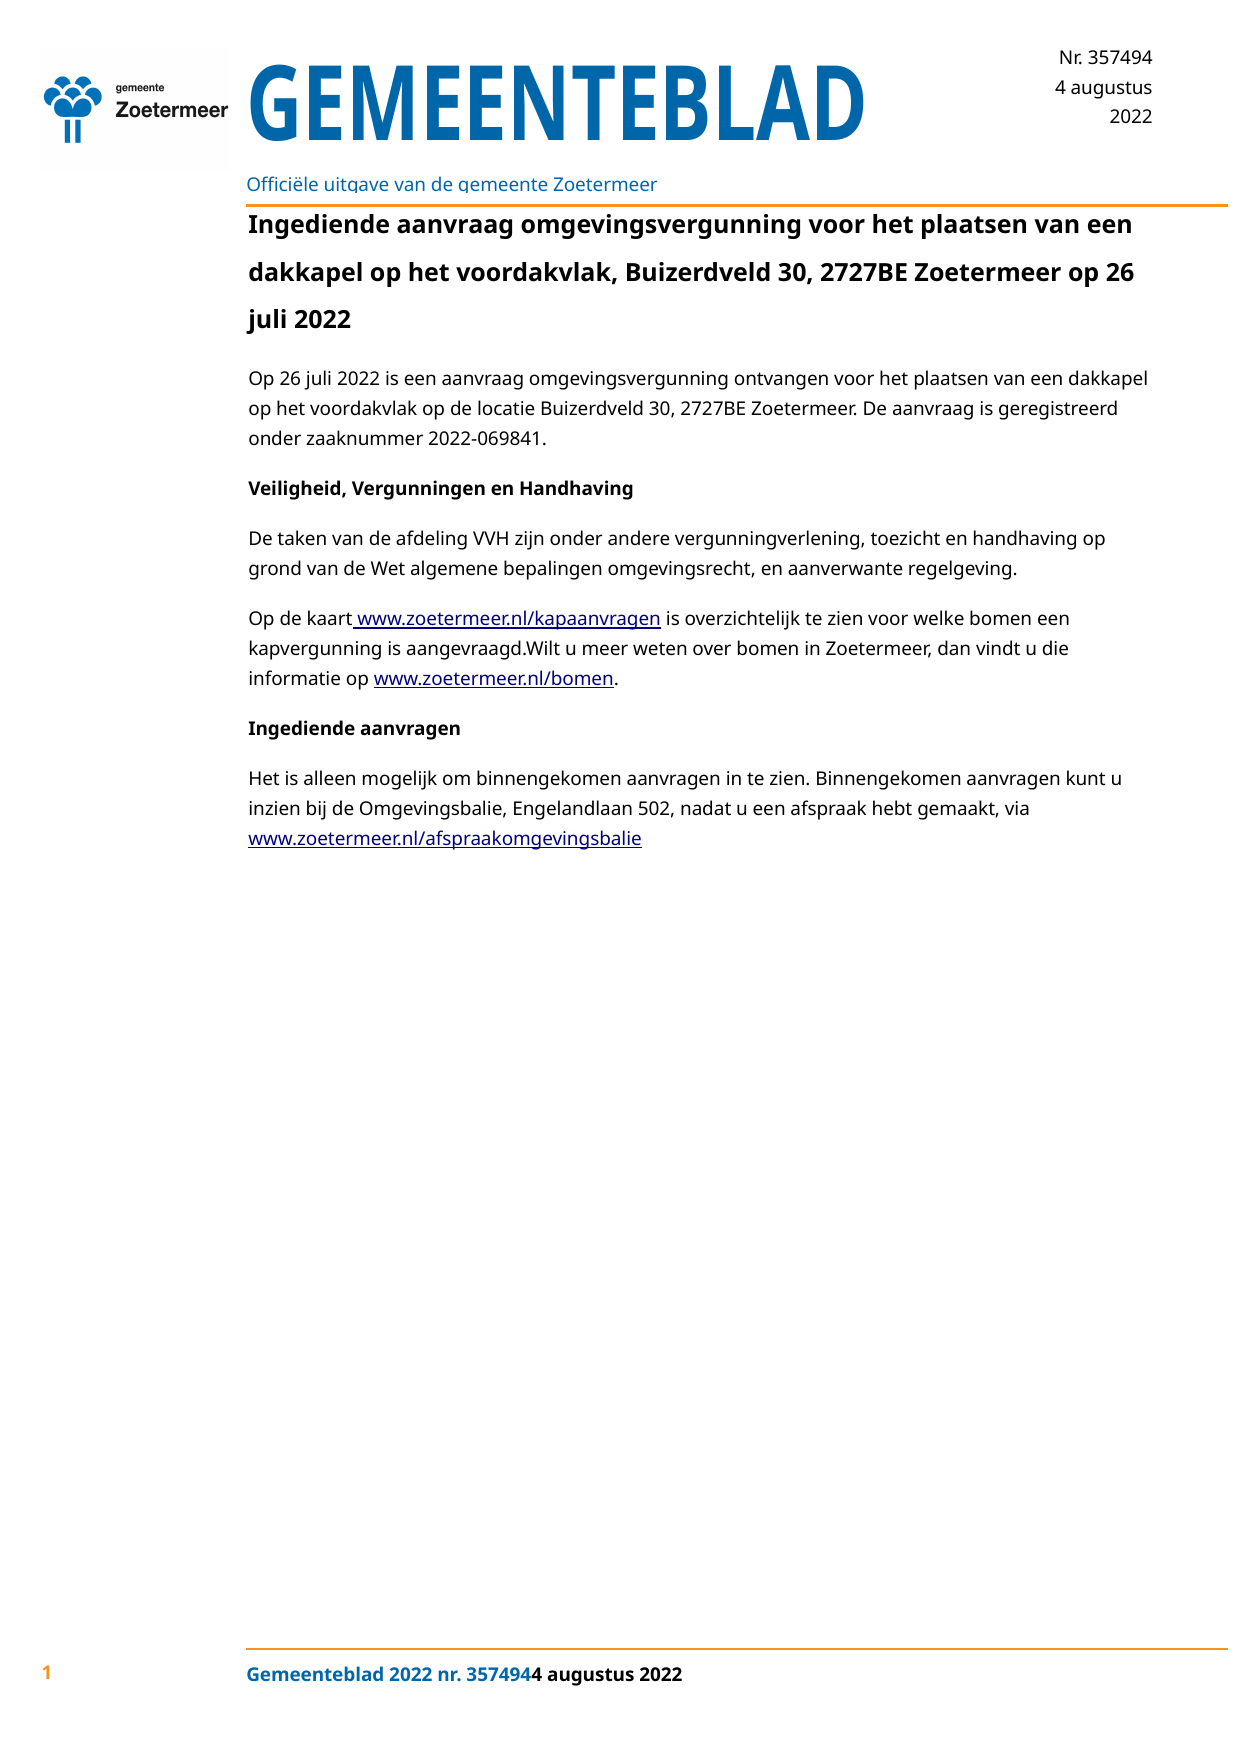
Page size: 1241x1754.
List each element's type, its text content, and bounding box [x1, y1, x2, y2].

text Veiligheid, Vergunningen en Handhaving [248, 475, 1152, 501]
text Op 26 juli 2022 is een aanvraag omgevingsvergunning ontvangen voor het plaatsen van een dakkapel op het voordakvlak op de locatie Buizerdveld 30, 2727BE Zoetermeer. De aanvraag is geregistreerd onder zaaknummer 2022-069841. [248, 366, 1152, 450]
picture [41, 47, 231, 172]
text Ingediende aanvraag omgevingsvergunning voor het plaatsen van een dakkapel op het voordakvlak, Buizerdveld 30, 2727BE Zoetermeer op 26 juli 2022 [248, 207, 1152, 336]
text Het is alleen mogelijk om binnengekomen aanvragen in te zien. Binnengekomen aanvragen kunt u inzien bij de Omgevingsbalie, Engelandlaan 502, nadat u een afspraak hebt gemaakt, via www.zoetermeer.nl/afspraakomgevingsbalie [248, 766, 1152, 850]
text De taken van de afdeling VVH zijn onder andere vergunningverlening, toezicht en handhaving op grond van de Wet algemene bepalingen omgevingsrecht, en aanverwante regelgeving. [248, 526, 1152, 581]
text Op de kaart www.zoetermeer.nl/kapaanvragen is overzichtelijk te zien voor welke bomen een kapvergunning is aangevraagd.Wilt u meer weten over bomen in Zoetermeer, dan vindt u die informatie op www.zoetermeer.nl/bomen. [248, 606, 1152, 690]
text Ingediende aanvragen [248, 715, 1152, 741]
